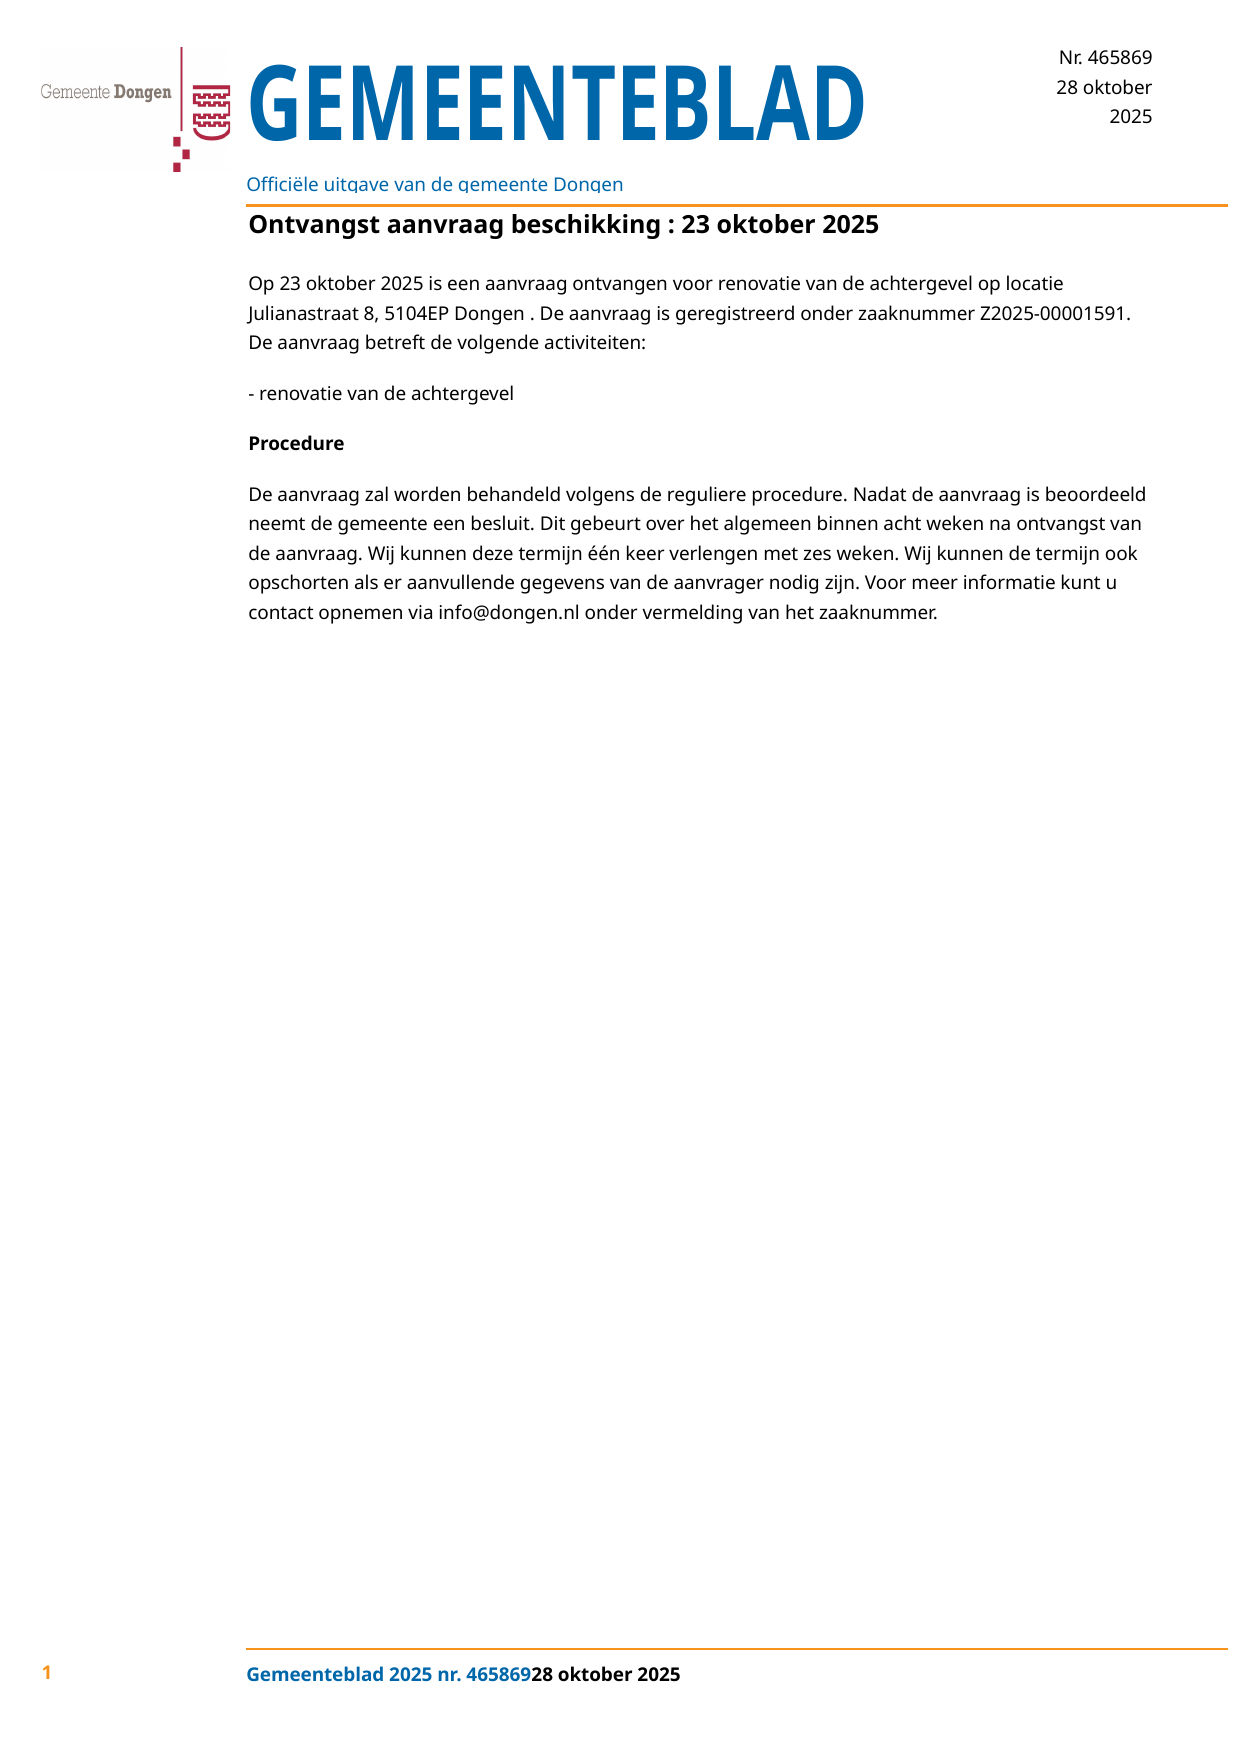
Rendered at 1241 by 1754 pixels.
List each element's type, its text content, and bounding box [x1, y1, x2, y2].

text - renovatie van de achtergevel [248, 380, 1152, 406]
text Procedure [248, 430, 1152, 456]
text De aanvraag zal worden behandeld volgens de reguliere procedure. Nadat de aanvraag is beoordeeld neemt de gemeente een besluit. Dit gebeurt over het algemeen binnen acht weken na ontvangst van de aanvraag. Wij kunnen deze termijn één keer verlengen met zes weken. Wij kunnen de termijn ook opschorten als er aanvullende gegevens van de aanvrager nodig zijn. Voor meer informatie kunt u contact opnemen via info@dongen.nl onder vermelding van het zaaknummer. [248, 481, 1152, 625]
text Ontvangst aanvraag beschikking : 23 oktober 2025 [248, 207, 1152, 241]
text Op 23 oktober 2025 is een aanvraag ontvangen voor renovatie van de achtergevel op locatie Julianastraat 8, 5104EP Dongen . De aanvraag is geregistreerd onder zaaknummer Z2025-00001591. De aanvraag betreft de volgende activiteiten: [248, 270, 1152, 355]
picture [41, 47, 231, 172]
